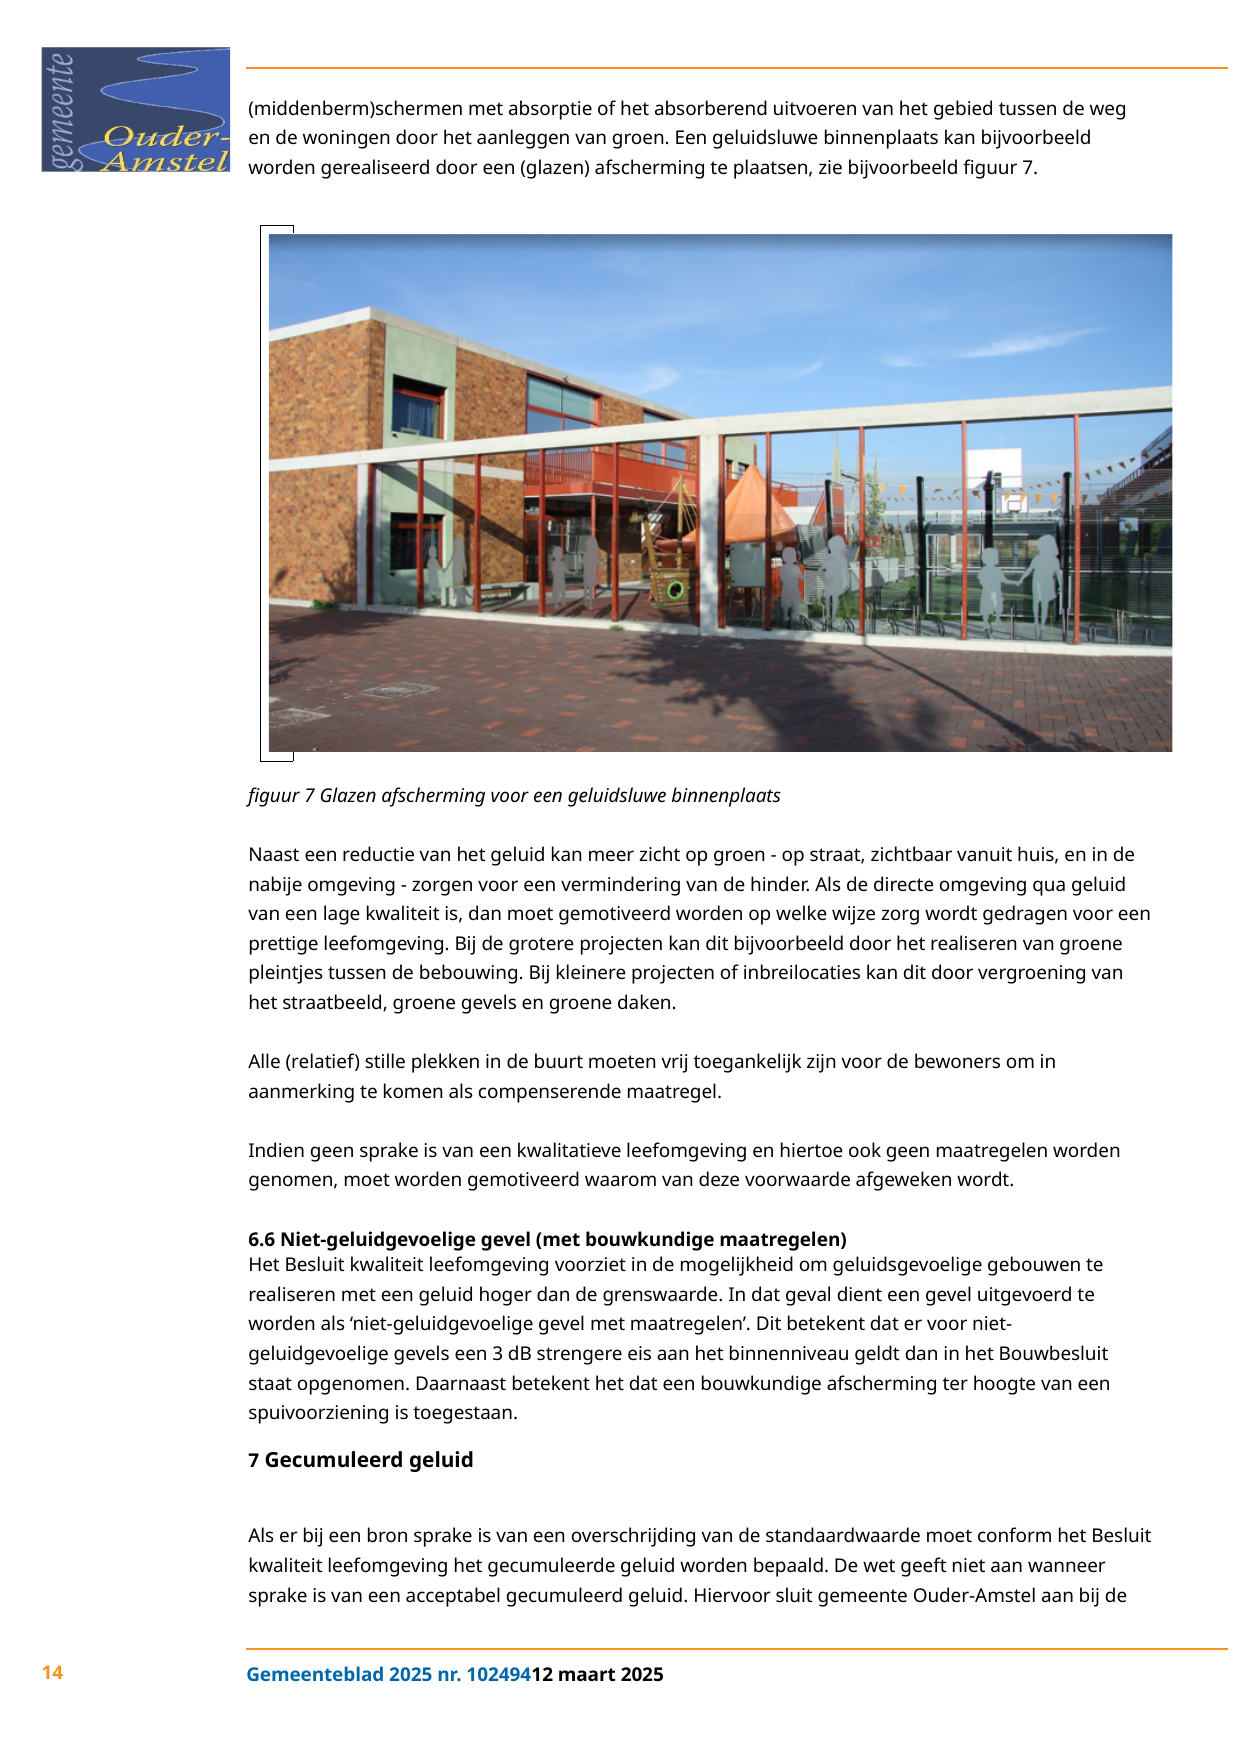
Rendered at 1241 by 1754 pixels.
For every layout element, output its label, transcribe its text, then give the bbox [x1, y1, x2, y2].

text Alle (relatief) stille plekken in de buurt moeten vrij toegankelijk zijn voor de bewoners om in aanmerking te komen als compenserende maatregel. [248, 1048, 1152, 1103]
picture [41, 47, 231, 172]
text figuur 7 Glazen afscherming voor een geluidsluwe binnenplaats [248, 782, 1152, 808]
text Als er bij een bron sprake is van een overschrijding van de standaardwaarde moet conform het Besluit kwaliteit leefomgeving het gecumuleerde geluid worden bepaald. De wet geeft niet aan wanneer sprake is van een acceptabel gecumuleerd geluid. Hiervoor sluit gemeente Ouder-Amstel aan bij de [248, 1523, 1152, 1608]
text 6.6 Niet-geluidgevoelige gevel (met bouwkundige maatregelen) [248, 1226, 1152, 1251]
picture [268, 233, 1173, 752]
text Naast een reductie van het geluid kan meer zicht op groen - op straat, zichtbaar vanuit huis, en in de nabije omgeving - zorgen voor een vermindering van de hinder. Als de directe omgeving qua geluid van een lage kwaliteit is, dan moet gemotiveerd worden op welke wijze zorg wordt gedragen voor een prettige leefomgeving. Bij de grotere projecten kan dit bijvoorbeeld door het realiseren van groene pleintjes tussen de bebouwing. Bij kleinere projecten of inbreilocaties kan dit door vergroening van het straatbeeld, groene gevels en groene daken. [248, 841, 1152, 1015]
text Indien geen sprake is van een kwalitatieve leefomgeving en hiertoe ook geen maatregelen worden genomen, moet worden gemotiveerd waarom van deze voorwaarde afgeweken wordt. [248, 1137, 1152, 1192]
text 7 Gecumuleerd geluid [248, 1445, 1152, 1473]
text (middenberm)schermen met absorptie of het absorberend uitvoeren van het gebied tussen de weg en de woningen door het aanleggen van groen. Een geluidsluwe binnenplaats kan bijvoorbeeld worden gerealiseerd door een (glazen) afscherming te plaatsen, zie bijvoorbeeld figuur 7. [248, 95, 1152, 180]
text Het Besluit kwaliteit leefomgeving voorziet in de mogelijkheid om geluidsgevoelige gebouwen te realiseren met een geluid hoger dan de grenswaarde. In dat geval dient een gevel uitgevoerd te worden als ‘niet-geluidgevoelige gevel met maatregelen’. Dit betekent dat er voor niet-geluidgevoelige gevels een 3 dB strengere eis aan het binnenniveau geldt dan in het Bouwbesluit staat opgenomen. Daarnaast betekent het dat een bouwkundige afscherming ter hoogte van een spuivoorziening is toegestaan. [248, 1251, 1152, 1425]
